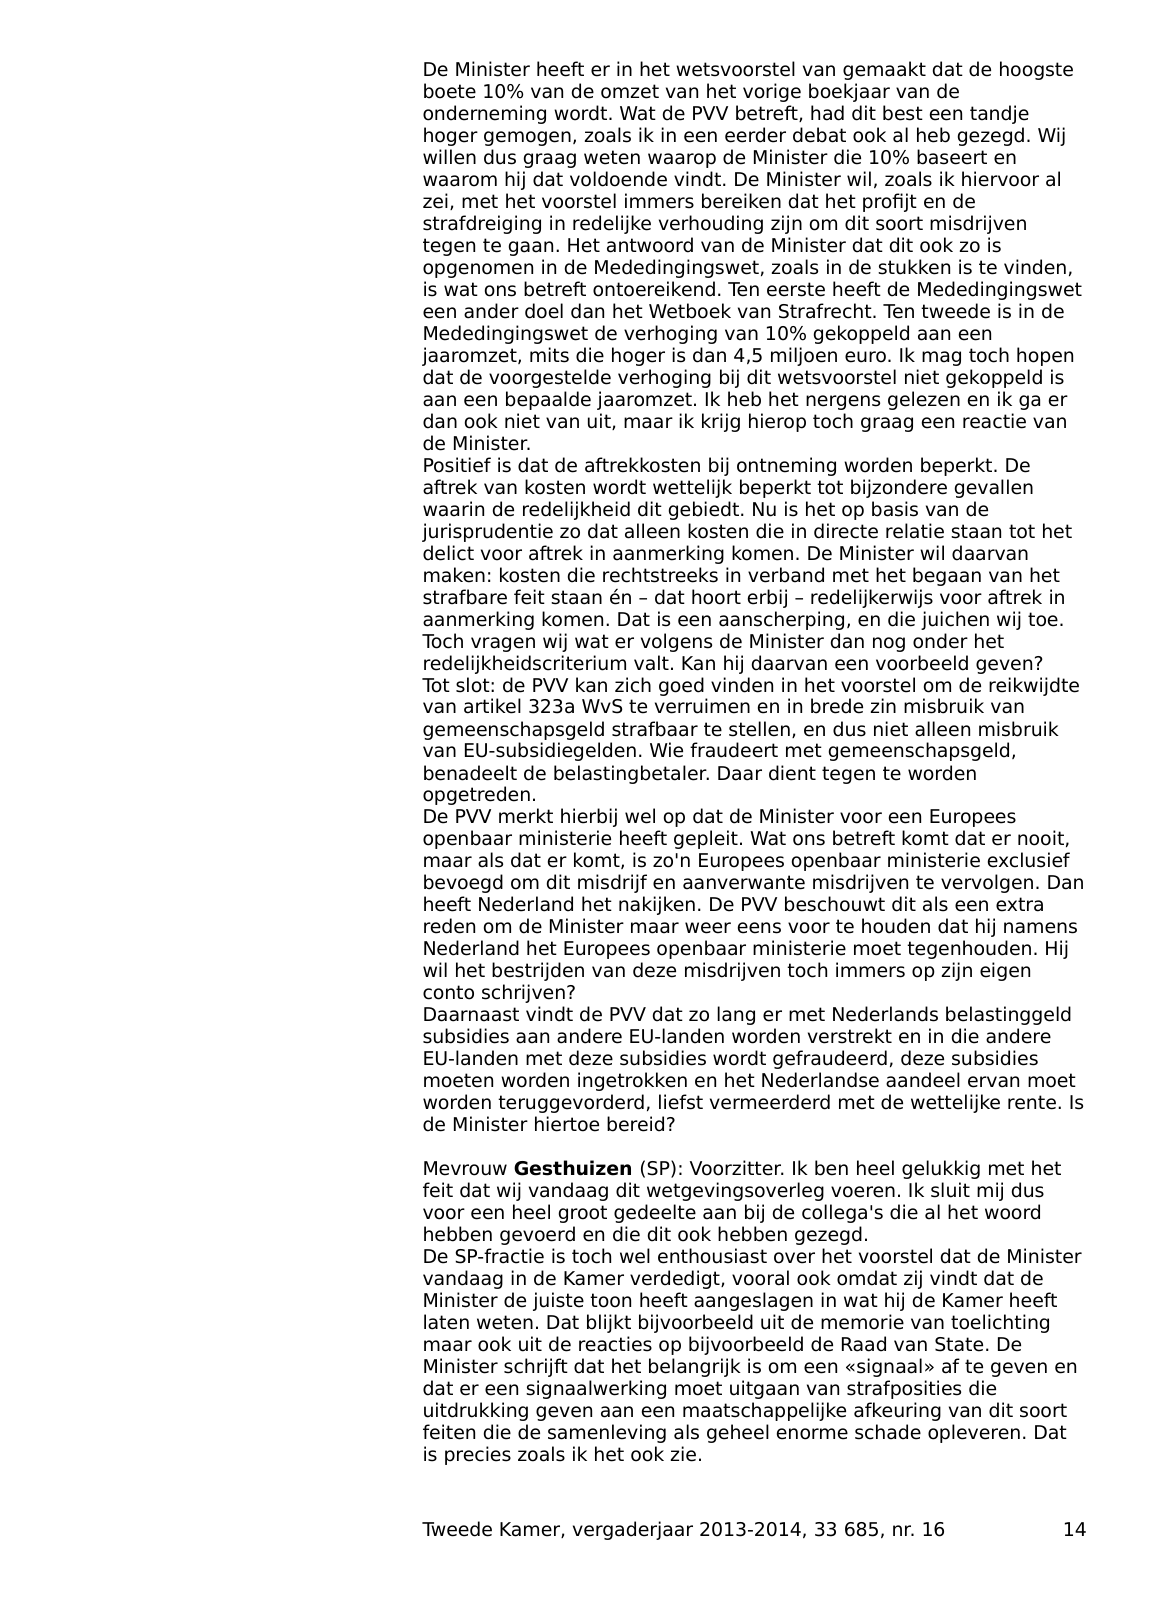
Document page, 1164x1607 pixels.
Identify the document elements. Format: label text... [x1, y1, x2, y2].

text Mevrouw Gesthuizen (SP): Voorzitter. Ik ben heel gelukkig met het feit dat wij vandaag dit wetgevingsoverleg voeren. Ik sluit mij dus voor een heel groot gedeelte aan bij de collega's die al het woord hebben gevoerd en die dit ook hebben gezegd. [422, 1158, 1087, 1246]
text De Minister heeft er in het wetsvoorstel van gemaakt dat de hoogste boete 10% van de omzet van het vorige boekjaar van de onderneming wordt. Wat de PVV betreft, had dit best een tandje hoger gemogen, zoals ik in een eerder debat ook al heb gezegd. Wij willen dus graag weten waarop de Minister die 10% baseert en waarom hij dat voldoende vindt. De Minister wil, zoals ik hiervoor al zei, met het voorstel immers bereiken dat het profijt en de strafdreiging in redelijke verhouding zijn om dit soort misdrijven tegen te gaan. Het antwoord van de Minister dat dit ook zo is opgenomen in de Mededingingswet, zoals in de stukken is te vinden, is wat ons betreft ontoereikend. Ten eerste heeft de Mededingingswet een ander doel dan het Wetboek van Strafrecht. Ten tweede is in de Mededingingswet de verhoging van 10% gekoppeld aan een jaaromzet, mits die hoger is dan 4,5 miljoen euro. Ik mag toch hopen dat de voorgestelde verhoging bij dit wetsvoorstel niet gekoppeld is aan een bepaalde jaaromzet. Ik heb het nergens gelezen en ik ga er dan ook niet van uit, maar ik krijg hierop toch graag een reactie van de Minister. [422, 59, 1087, 455]
text Daarnaast vindt de PVV dat zo lang er met Nederlands belastinggeld subsidies aan andere EU-landen worden verstrekt en in die andere EU-landen met deze subsidies wordt gefraudeerd, deze subsidies moeten worden ingetrokken en het Nederlandse aandeel ervan moet worden teruggevorderd, liefst vermeerderd met de wettelijke rente. Is de Minister hiertoe bereid? [422, 1004, 1087, 1136]
text De PVV merkt hierbij wel op dat de Minister voor een Europees openbaar ministerie heeft gepleit. Wat ons betreft komt dat er nooit, maar als dat er komt, is zo'n Europees openbaar ministerie exclusief bevoegd om dit misdrijf en aanverwante misdrijven te vervolgen. Dan heeft Nederland het nakijken. De PVV beschouwt dit als een extra reden om de Minister maar weer eens voor te houden dat hij namens Nederland het Europees openbaar ministerie moet tegenhouden. Hij wil het bestrijden van deze misdrijven toch immers op zijn eigen conto schrijven? [422, 806, 1087, 1004]
text Positief is dat de aftrekkosten bij ontneming worden beperkt. De aftrek van kosten wordt wettelijk beperkt tot bijzondere gevallen waarin de redelijkheid dit gebiedt. Nu is het op basis van de jurisprudentie zo dat alleen kosten die in directe relatie staan tot het delict voor aftrek in aanmerking komen. De Minister wil daarvan maken: kosten die rechtstreeks in verband met het begaan van het strafbare feit staan én – dat hoort erbij – redelijkerwijs voor aftrek in aanmerking komen. Dat is een aanscherping, en die juichen wij toe. Toch vragen wij wat er volgens de Minister dan nog onder het redelijkheidscriterium valt. Kan hij daarvan een voorbeeld geven? [422, 455, 1087, 674]
text Tot slot: de PVV kan zich goed vinden in het voorstel om de reikwijdte van artikel 323a WvS te verruimen en in brede zin misbruik van gemeenschapsgeld strafbaar te stellen, en dus niet alleen misbruik van EU-subsidiegelden. Wie fraudeert met gemeenschapsgeld, benadeelt de belastingbetaler. Daar dient tegen te worden opgetreden. [422, 674, 1087, 806]
text De SP-fractie is toch wel enthousiast over het voorstel dat de Minister vandaag in de Kamer verdedigt, vooral ook omdat zij vindt dat de Minister de juiste toon heeft aangeslagen in wat hij de Kamer heeft laten weten. Dat blijkt bijvoorbeeld uit de memorie van toelichting maar ook uit de reacties op bijvoorbeeld de Raad van State. De Minister schrijft dat het belangrijk is om een «signaal» af te geven en dat er een signaalwerking moet uitgaan van strafposities die uitdrukking geven aan een maatschappelijke afkeuring van dit soort feiten die de samenleving als geheel enorme schade opleveren. Dat is precies zoals ik het ook zie. [422, 1246, 1087, 1466]
